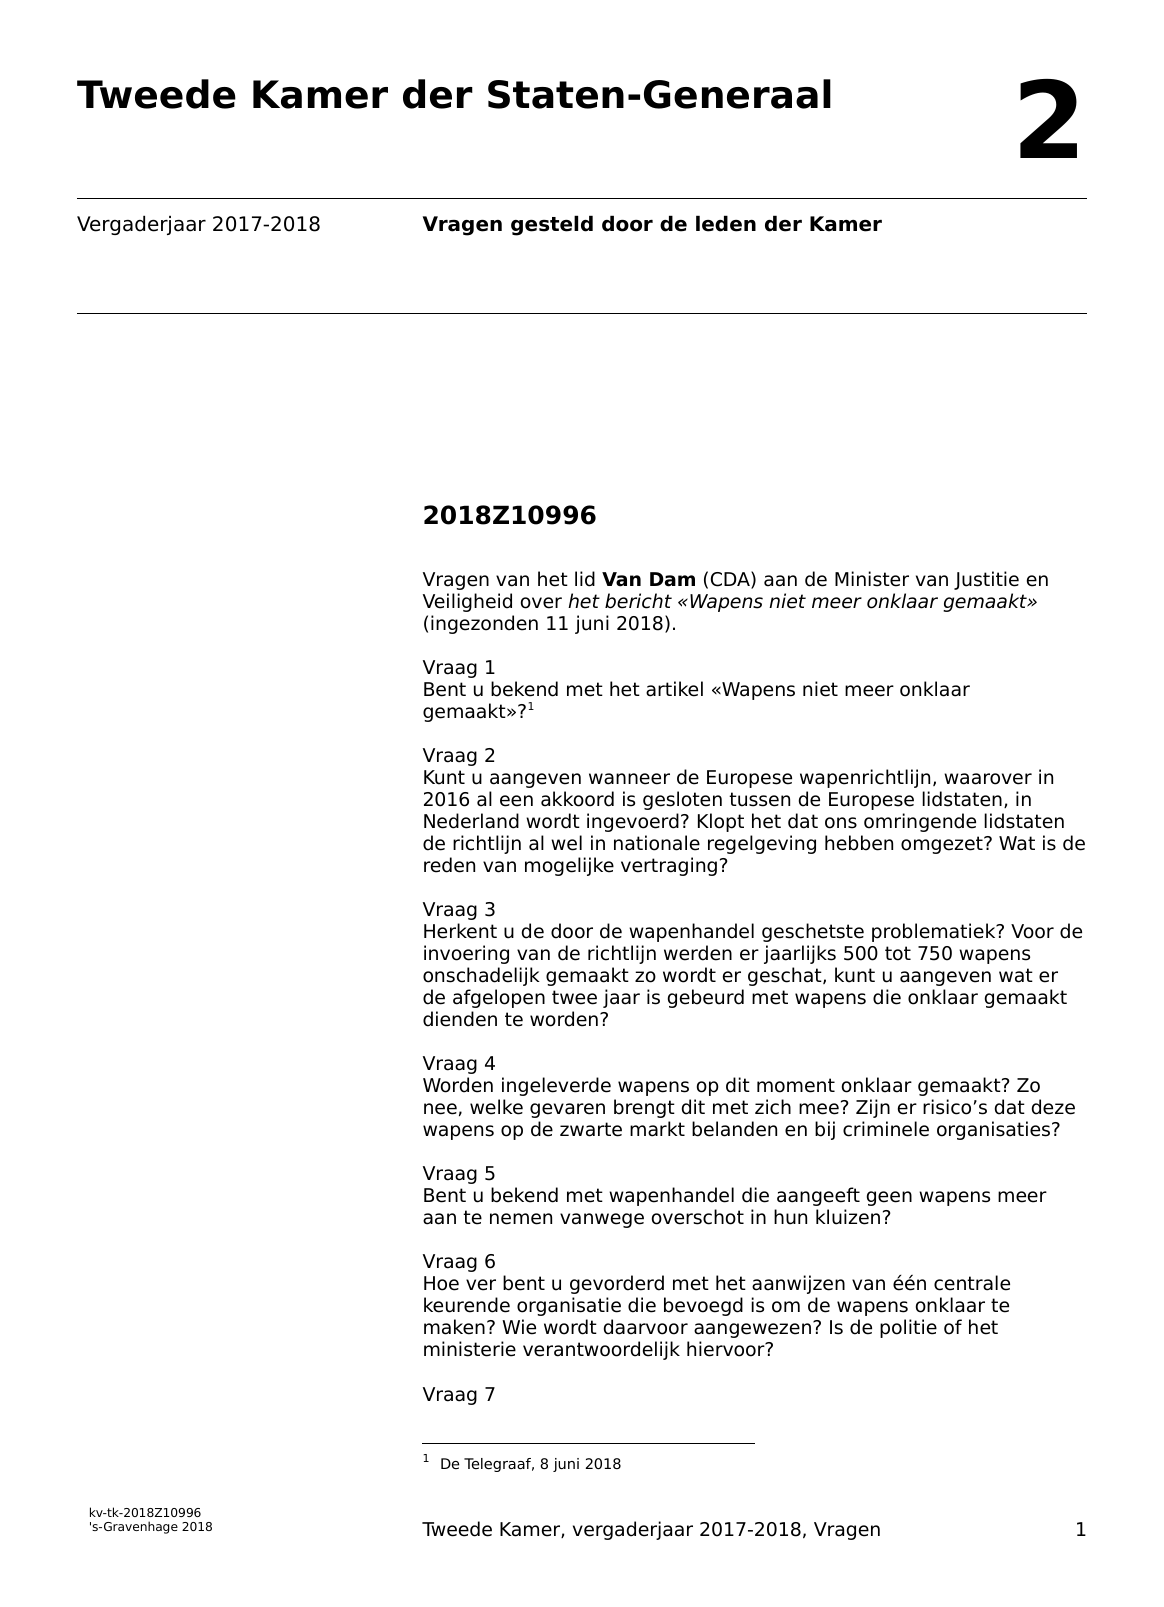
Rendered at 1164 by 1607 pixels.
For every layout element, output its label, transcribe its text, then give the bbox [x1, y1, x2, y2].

text De Telegraaf, 8 juni 2018 [422, 1452, 1087, 1474]
text Herkent u de door de wapenhandel geschetste problematiek? Voor de invoering van de richtlijn werden er jaarlijks 500 tot 750 wapens onschadelijk gemaakt zo wordt er geschat, kunt u aangeven wat er de afgelopen twee jaar is gebeurd met wapens die onklaar gemaakt dienden te worden? [422, 921, 1087, 1031]
text Vragen van het lid Van Dam (CDA) aan de Minister van Justitie en Veiligheid over het bericht «Wapens niet meer onklaar gemaakt» (ingezonden 11 juni 2018). [422, 569, 1087, 635]
table_cell Vragen gesteld door de leden der Kamer [422, 199, 1087, 313]
text kv-tk-2018Z10996 [88, 1506, 323, 1520]
text Vraag 2 [422, 745, 1087, 767]
text Vraag 6 [422, 1251, 1087, 1273]
text Vraag 1 [422, 657, 1087, 679]
text Vraag 5 [422, 1163, 1087, 1185]
text Bent u bekend met het artikel «Wapens niet meer onklaar gemaakt»? [422, 679, 1087, 723]
table_header 2 [886, 59, 1087, 198]
text Bent u bekend met wapenhandel die aangeeft geen wapens meer aan te nemen vanwege overschot in hun kluizen? [422, 1185, 1087, 1229]
text 2018Z10996 [422, 501, 1087, 531]
text Hoe ver bent u gevorderd met het aanwijzen van één centrale keurende organisatie die bevoegd is om de wapens onklaar te maken? Wie wordt daarvoor aangewezen? Is de politie of het ministerie verantwoordelijk hiervoor? [422, 1273, 1087, 1361]
text 's-Gravenhage 2018 [88, 1520, 323, 1534]
text Vraag 4 [422, 1053, 1087, 1075]
text Vraag 3 [422, 899, 1087, 921]
text Kunt u aangeven wanneer de Europese wapenrichtlijn, waarover in 2016 al een akkoord is gesloten tussen de Europese lidstaten, in Nederland wordt ingevoerd? Klopt het dat ons omringende lidstaten de richtlijn al wel in nationale regelgeving hebben omgezet? Wat is de reden van mogelijke vertraging? [422, 767, 1087, 877]
text Vraag 7 [422, 1383, 1087, 1405]
table_cell Vergaderjaar 2017-2018 [77, 199, 422, 313]
table_header Tweede Kamer der Staten-Generaal [77, 59, 886, 198]
text Worden ingeleverde wapens op dit moment onklaar gemaakt? Zo nee, welke gevaren brengt dit met zich mee? Zijn er risico’s dat deze wapens op de zwarte markt belanden en bij criminele organisaties? [422, 1075, 1087, 1141]
